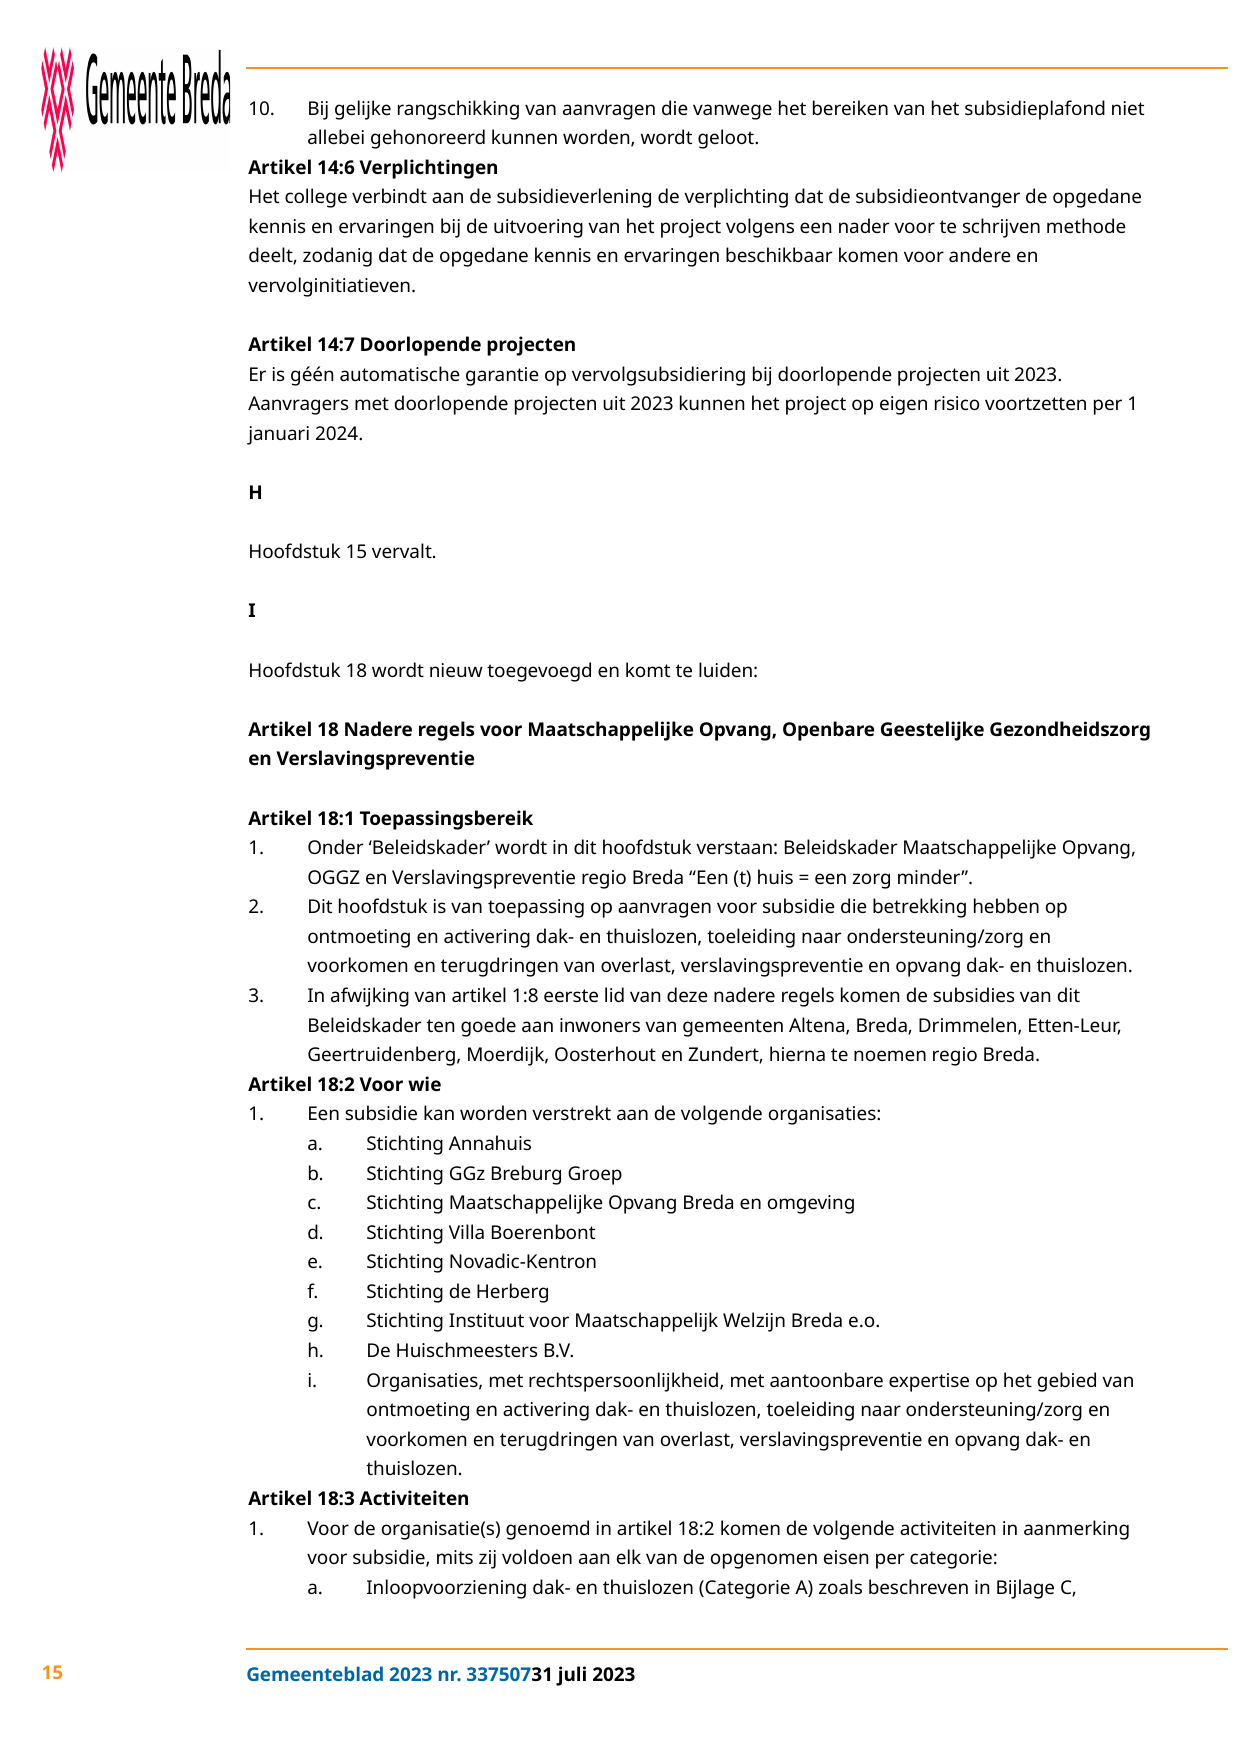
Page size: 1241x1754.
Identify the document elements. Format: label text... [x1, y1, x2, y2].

list Dit hoofdstuk is van toepassing op aanvragen voor subsidie die betrekking hebben op ontmoeting en activering dak- en thuislozen, toeleiding naar ondersteuning/zorg en voorkomen en terugdringen van overlast, verslavingspreventie en opvang dak- en thuislozen. [248, 893, 1152, 978]
list Inloopvoorziening dak- en thuislozen (Categorie A) zoals beschreven in Bijlage C, [307, 1574, 1152, 1600]
list Organisaties, met rechtspersoonlijkheid, met aantoonbare expertise op het gebied van ontmoeting en activering dak- en thuislozen, toeleiding naar ondersteuning/zorg en voorkomen en terugdringen van overlast, verslavingspreventie en opvang dak- en thuislozen. [307, 1367, 1152, 1481]
list Stichting Maatschappelijke Opvang Breda en omgeving [307, 1189, 1152, 1215]
text H [248, 479, 1152, 505]
picture [41, 47, 231, 172]
text Hoofdstuk 18 wordt nieuw toegevoegd en komt te luiden: [248, 657, 1152, 683]
text Er is géén automatische garantie op vervolgsubsidiering bij doorlopende projecten uit 2023. Aanvragers met doorlopende projecten uit 2023 kunnen het project op eigen risico voortzetten per 1 januari 2024. [248, 361, 1152, 446]
text Artikel 14:6 Verplichtingen [248, 154, 1152, 180]
list Stichting Villa Boerenbont [307, 1219, 1152, 1245]
text Artikel 18:2 Voor wie [248, 1071, 1152, 1097]
list Onder ‘Beleidskader’ wordt in dit hoofdstuk verstaan: Beleidskader Maatschappelijke Opvang, OGGZ en Verslavingspreventie regio Breda “Een (t) huis = een zorg minder”. [248, 834, 1152, 890]
text Artikel 14:7 Doorlopende projecten [248, 331, 1152, 357]
list Een subsidie kan worden verstrekt aan de volgende organisaties: [248, 1101, 1152, 1126]
list Stichting Instituut voor Maatschappelijk Welzijn Breda e.o. [307, 1308, 1152, 1333]
list In afwijking van artikel 1:8 eerste lid van deze nadere regels komen de subsidies van dit Beleidskader ten goede aan inwoners van gemeenten Altena, Breda, Drimmelen, Etten-Leur, Geertruidenberg, Moerdijk, Oosterhout en Zundert, hierna te noemen regio Breda. [248, 982, 1152, 1067]
text Het college verbindt aan de subsidieverlening de verplichting dat de subsidieontvanger de opgedane kennis en ervaringen bij de uitvoering van het project volgens een nader voor te schrijven methode deelt, zodanig dat de opgedane kennis en ervaringen beschikbaar komen voor andere en vervolginitiatieven. [248, 183, 1152, 298]
text Artikel 18 Nadere regels voor Maatschappelijke Opvang, Openbare Geestelijke Gezondheidszorg en Verslavingspreventie [248, 716, 1152, 771]
text Artikel 18:3 Activiteiten [248, 1485, 1152, 1511]
list Stichting Novadic-Kentron [307, 1248, 1152, 1274]
text Hoofdstuk 15 vervalt. [248, 538, 1152, 564]
list Bij gelijke rangschikking van aanvragen die vanwege het bereiken van het subsidieplafond niet allebei gehonoreerd kunnen worden, wordt geloot. [248, 95, 1152, 150]
text Artikel 18:1 Toepassingsbereik [248, 805, 1152, 831]
list Voor de organisatie(s) genoemd in artikel 18:2 komen de volgende activiteiten in aanmerking voor subsidie, mits zij voldoen aan elk van de opgenomen eisen per categorie: [248, 1515, 1152, 1570]
list Stichting Annahuis [307, 1130, 1152, 1156]
list Stichting GGz Breburg Groep [307, 1160, 1152, 1186]
text I [248, 598, 1152, 623]
list Stichting de Herberg [307, 1278, 1152, 1304]
list De Huischmeesters B.V. [307, 1337, 1152, 1363]
